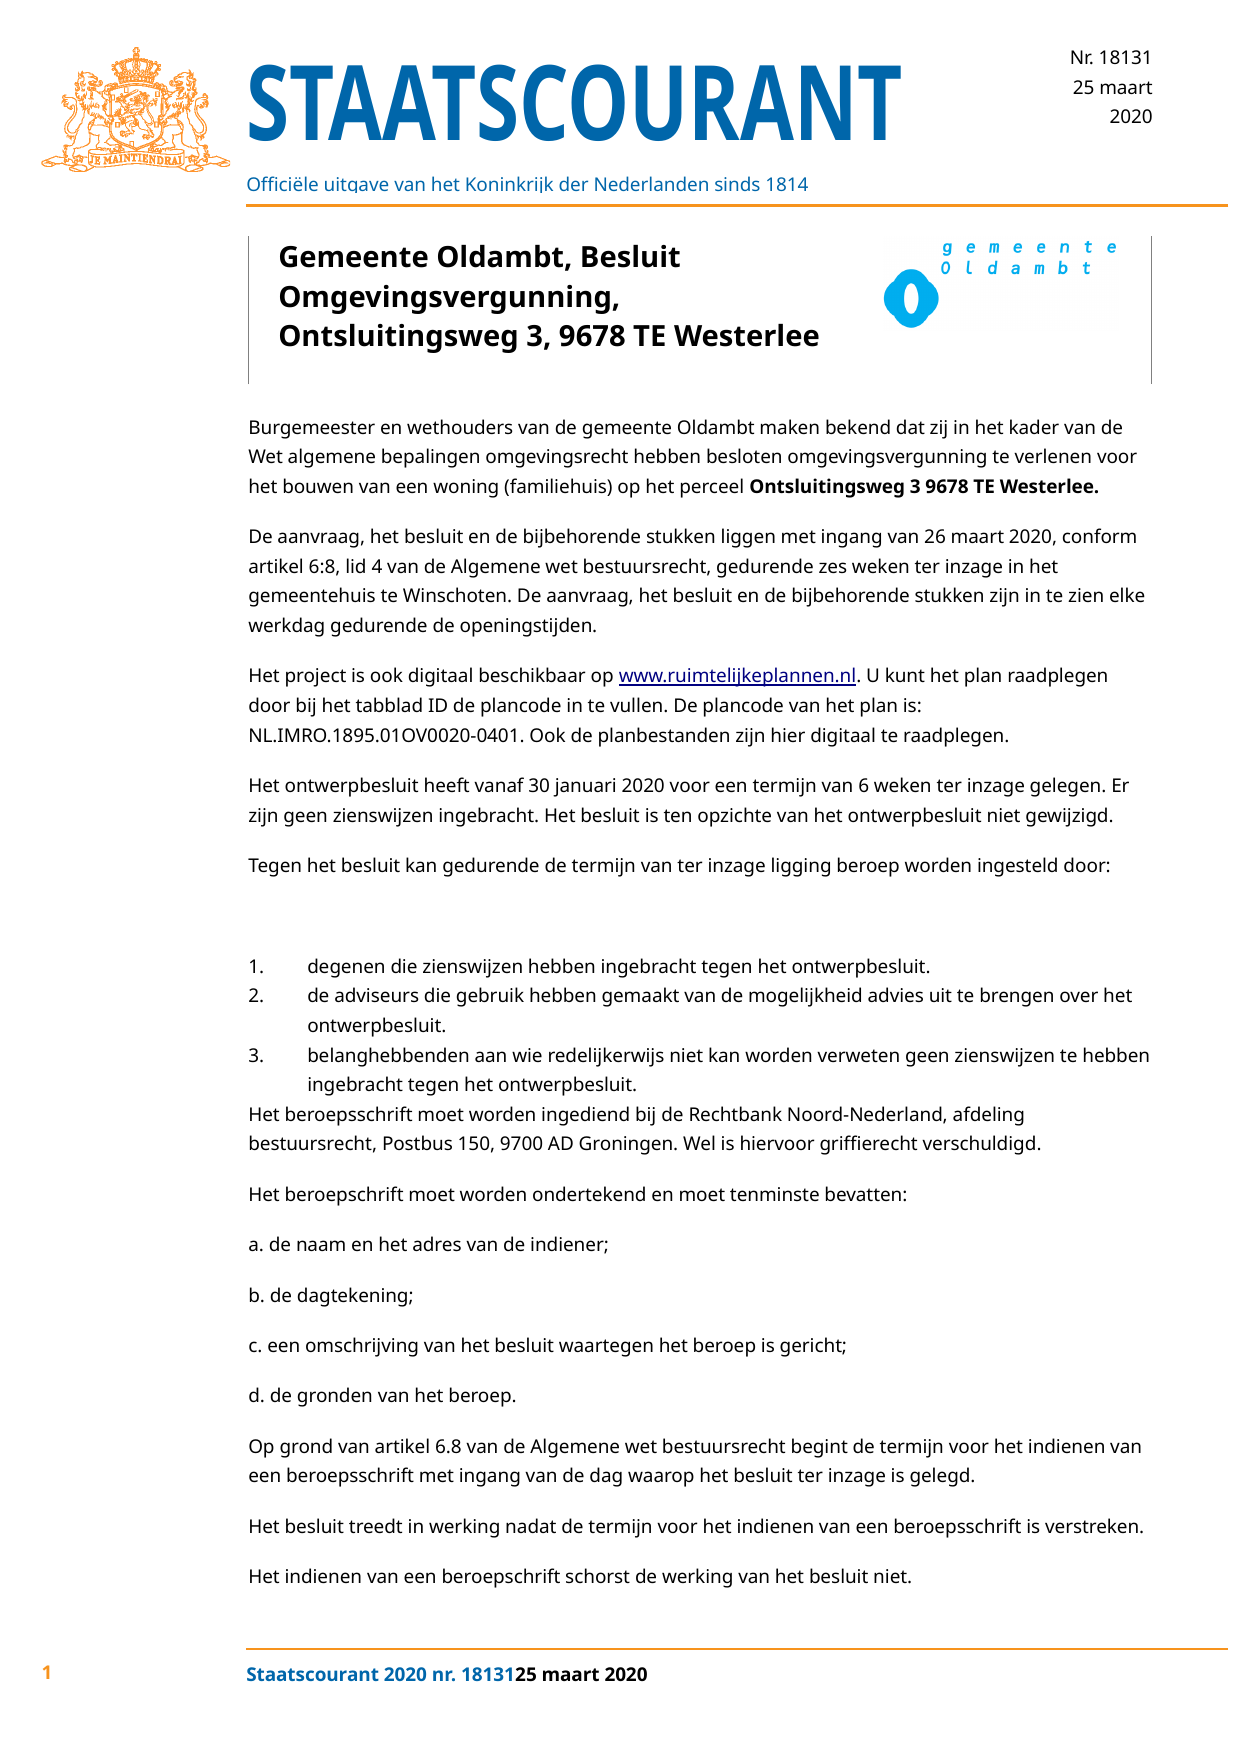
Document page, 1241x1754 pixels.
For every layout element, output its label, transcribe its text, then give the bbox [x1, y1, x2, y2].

text Het beroepsschrift moet worden ingediend bij de Rechtbank Noord-Nederland, afdeling bestuursrecht, Postbus 150, 9700 AD Groningen. Wel is hiervoor griffierecht verschuldigd. [248, 1101, 1152, 1156]
picture [41, 47, 231, 172]
text Tegen het besluit kan gedurende de termijn van ter inzage ligging beroep worden ingesteld door: [248, 852, 1152, 878]
table_header [850, 236, 1151, 384]
picture [882, 236, 1119, 331]
text De aanvraag, het besluit en de bijbehorende stukken liggen met ingang van 26 maart 2020, conform artikel 6:8, lid 4 van de Algemene wet bestuursrecht, gedurende zes weken ter inzage in het gemeentehuis te Winschoten. De aanvraag, het besluit en de bijbehorende stukken zijn in te zien elke werkdag gedurende de openingstijden. [248, 523, 1152, 638]
text Het besluit treedt in werking nadat de termijn voor het indienen van een beroepsschrift is verstreken. [248, 1513, 1152, 1539]
text Op grond van artikel 6.8 van de Algemene wet bestuursrecht begint de termijn voor het indienen van een beroepsschrift met ingang van de dag waarop het besluit ter inzage is gelegd. [248, 1433, 1152, 1488]
list degenen die zienswijzen hebben ingebracht tegen het ontwerpbesluit. [248, 953, 1152, 979]
list belanghebbenden aan wie redelijkerwijs niet kan worden verweten geen zienswijzen te hebben ingebracht tegen het ontwerpbesluit. [248, 1042, 1152, 1097]
text a. de naam en het adres van de indiener; [248, 1231, 1152, 1257]
list de adviseurs die gebruik hebben gemaakt van de mogelijkheid advies uit te brengen over het ontwerpbesluit. [248, 983, 1152, 1038]
text d. de gronden van het beroep. [248, 1383, 1152, 1408]
text c. een omschrijving van het besluit waartegen het beroep is gericht; [248, 1332, 1152, 1358]
text b. de dagtekening; [248, 1282, 1152, 1308]
text Burgemeester en wethouders van de gemeente Oldambt maken bekend dat zij in het kader van de Wet algemene bepalingen omgevingsrecht hebben besloten omgevingsvergunning te verlenen voor het bouwen van een woning (familiehuis) op het perceel Ontsluitingsweg 3 9678 TE Westerlee. [248, 414, 1152, 499]
text Het project is ook digitaal beschikbaar op www.ruimtelijkeplannen.nl. U kunt het plan raadplegen door bij het tabblad ID de plancode in te vullen. De plancode van het plan is: NL.IMRO.1895.01OV0020-0401. Ook de planbestanden zijn hier digitaal te raadplegen. [248, 663, 1152, 748]
table_header Gemeente Oldambt, Besluit Omgevingsvergunning, Ontsluitingsweg 3, 9678 TE Westerlee [249, 236, 850, 384]
text Het indienen van een beroepschrift schorst de werking van het besluit niet. [248, 1563, 1152, 1589]
text Het beroepschrift moet worden ondertekend en moet tenminste bevatten: [248, 1181, 1152, 1207]
text Het ontwerpbesluit heeft vanaf 30 januari 2020 voor een termijn van 6 weken ter inzage gelegen. Er zijn geen zienswijzen ingebracht. Het besluit is ten opzichte van het ontwerpbesluit niet gewijzigd. [248, 772, 1152, 828]
